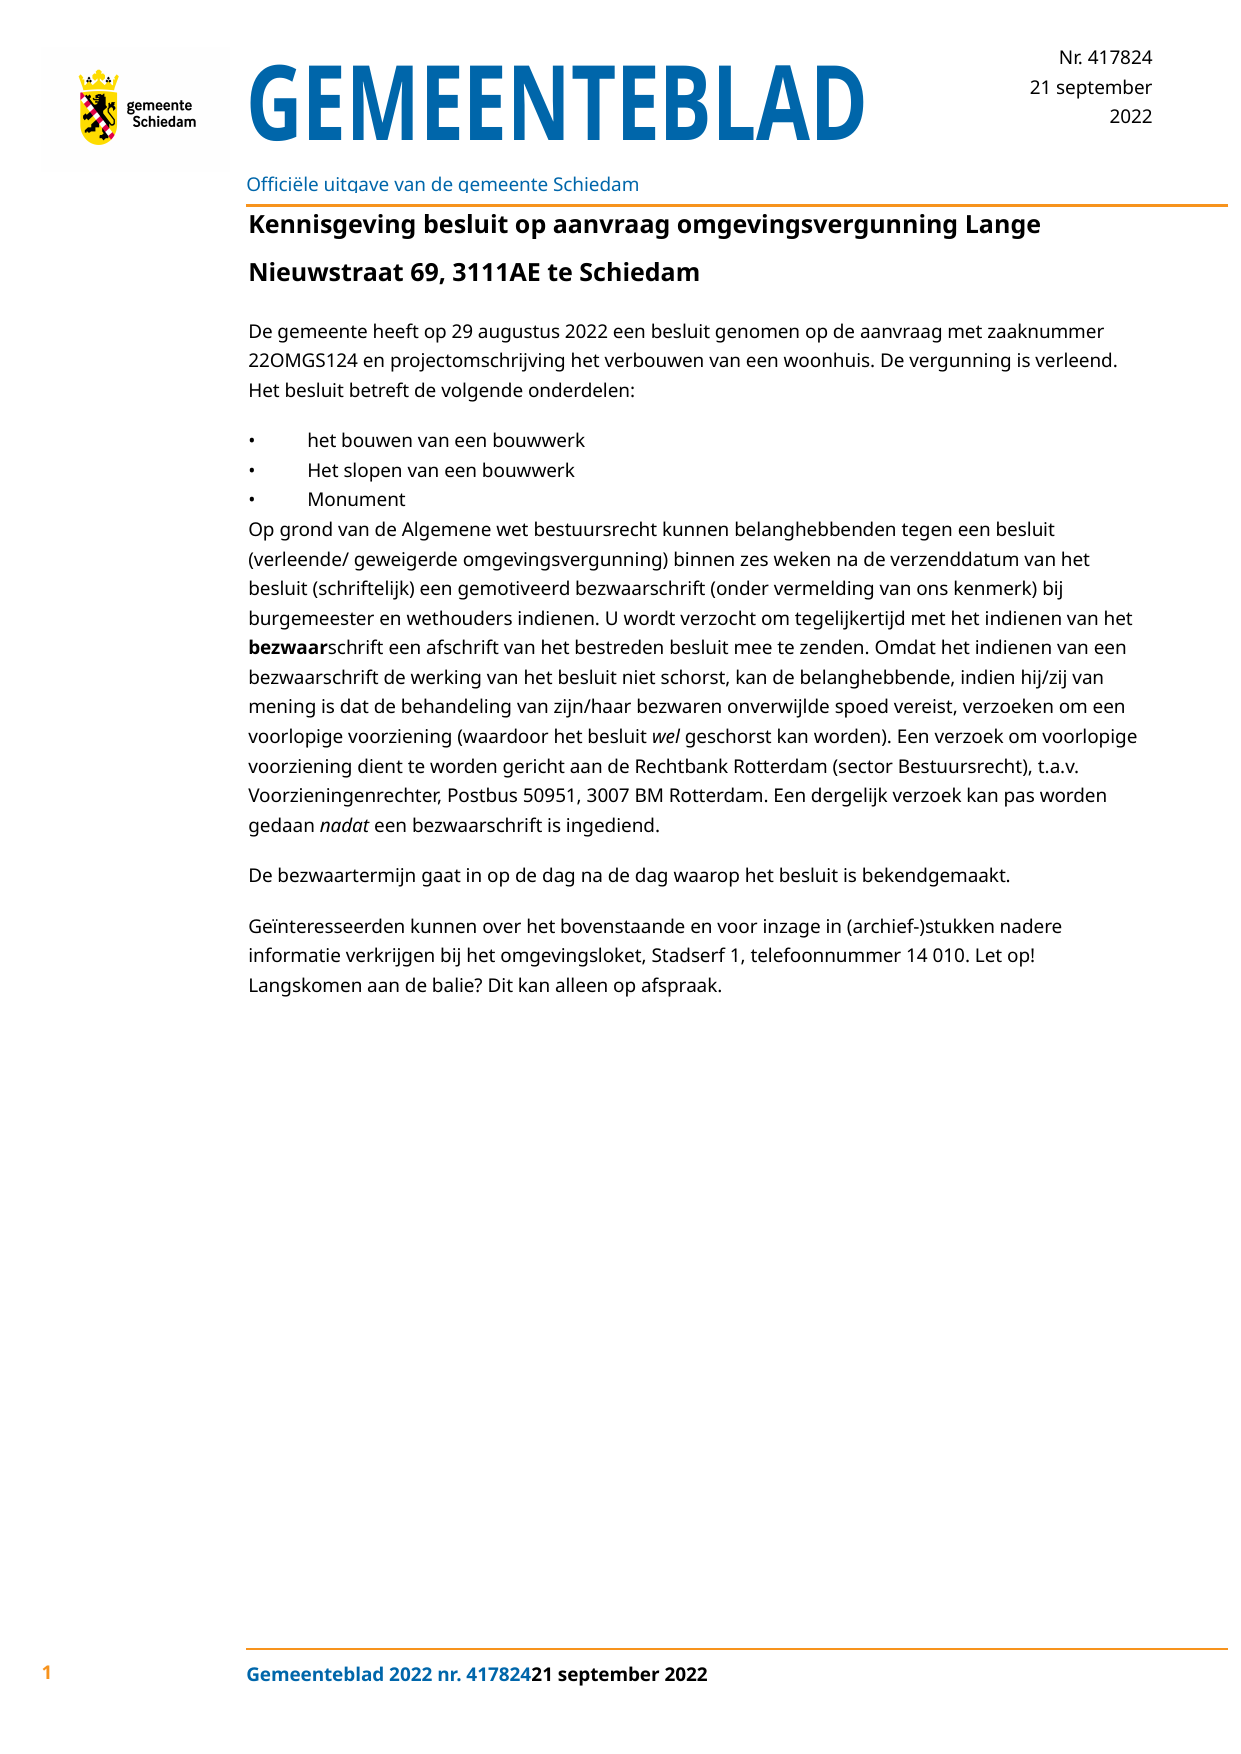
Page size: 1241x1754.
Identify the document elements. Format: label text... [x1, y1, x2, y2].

list het bouwen van een bouwwerk [248, 427, 1152, 453]
text De gemeente heeft op 29 augustus 2022 een besluit genomen op de aanvraag met zaaknummer 22OMGS124 en projectomschrijving het verbouwen van een woonhuis. De vergunning is verleend. Het besluit betreft de volgende onderdelen: [248, 318, 1152, 403]
text De bezwaartermijn gaat in op de dag na de dag waarop het besluit is bekendgemaakt. [248, 862, 1152, 888]
text Kennisgeving besluit op aanvraag omgevingsvergunning Lange Nieuwstraat 69, 3111AE te Schiedam [248, 207, 1152, 288]
text Op grond van de Algemene wet bestuursrecht kunnen belanghebbenden tegen een besluit (verleende/ geweigerde omgevingsvergunning) binnen zes weken na de verzenddatum van het besluit (schriftelijk) een gemotiveerd bezwaarschrift (onder vermelding van ons kenmerk) bij burgemeester en wethouders indienen. U wordt verzocht om tegelijkertijd met het indienen van het bezwaarschrift een afschrift van het bestreden besluit mee te zenden. Omdat het indienen van een bezwaarschrift de werking van het besluit niet schorst, kan de belanghebbende, indien hij/zij van mening is dat de behandeling van zijn/haar bezwaren onverwijlde spoed vereist, verzoeken om een voorlopige voorziening (waardoor het besluit wel geschorst kan worden). Een verzoek om voorlopige voorziening dient te worden gericht aan de Rechtbank Rotterdam (sector Bestuursrecht), t.a.v. Voorzieningenrechter, Postbus 50951, 3007 BM Rotterdam. Een dergelijk verzoek kan pas worden gedaan nadat een bezwaarschrift is ingediend. [248, 516, 1152, 838]
list Het slopen van een bouwwerk [248, 457, 1152, 483]
list Monument [248, 487, 1152, 512]
text Geïnteresseerden kunnen over het bovenstaande en voor inzage in (archief-)stukken nadere informatie verkrijgen bij het omgevingsloket, Stadserf 1, telefoonnummer 14 010. Let op! Langskomen aan de balie? Dit kan alleen op afspraak. [248, 913, 1152, 998]
picture [41, 47, 231, 172]
